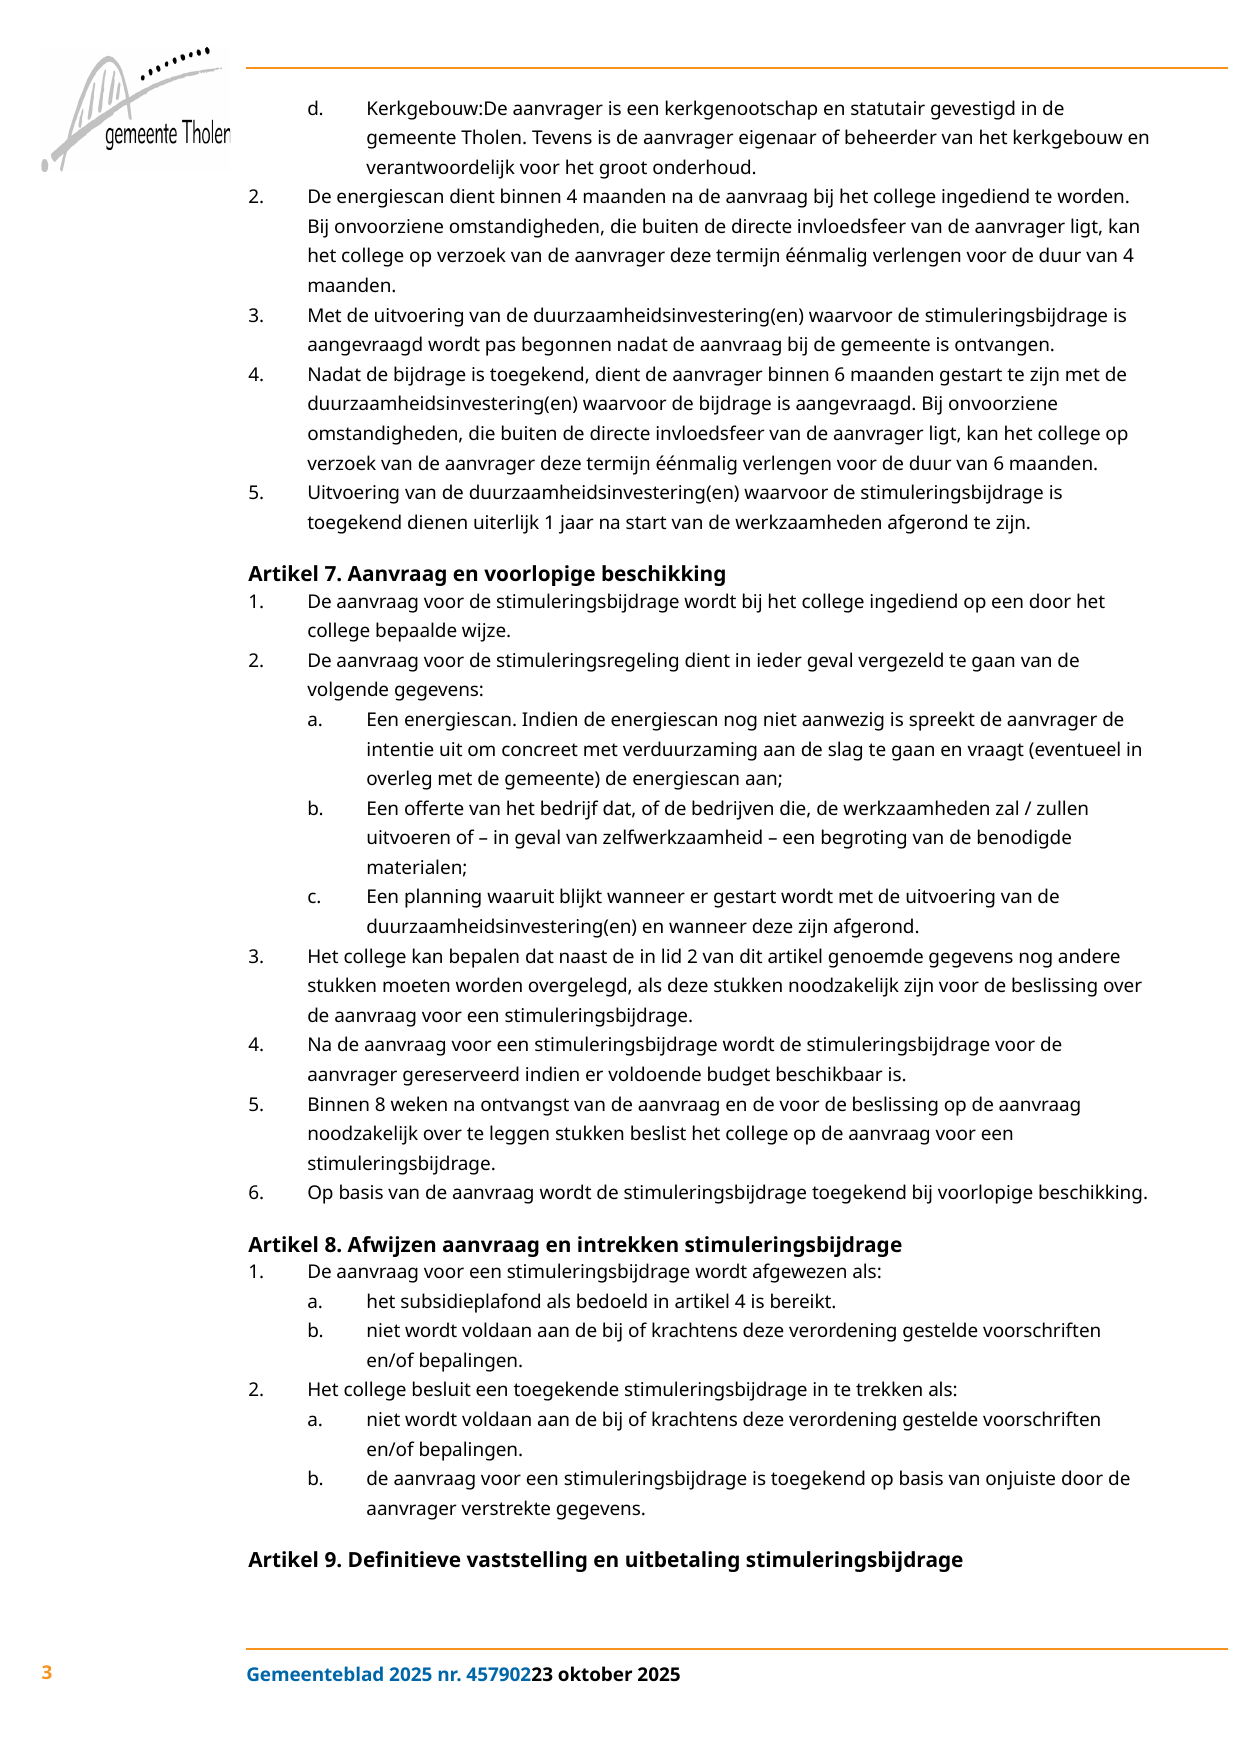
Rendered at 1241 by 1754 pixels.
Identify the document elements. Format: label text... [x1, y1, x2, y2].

list De aanvraag voor de stimuleringsregeling dient in ieder geval vergezeld te gaan van de volgende gegevens: [248, 647, 1152, 702]
list Met de uitvoering van de duurzaamheidsinvestering(en) waarvoor de stimuleringsbijdrage is aangevraagd wordt pas begonnen nadat de aanvraag bij de gemeente is ontvangen. [248, 302, 1152, 357]
list Nadat de bijdrage is toegekend, dient de aanvrager binnen 6 maanden gestart te zijn met de duurzaamheidsinvestering(en) waarvoor de bijdrage is aangevraagd. Bij onvoorziene omstandigheden, die buiten de directe invloedsfeer van de aanvrager ligt, kan het college op verzoek van de aanvrager deze termijn éénmalig verlengen voor de duur van 6 maanden. [248, 361, 1152, 476]
list De energiescan dient binnen 4 maanden na de aanvraag bij het college ingediend te worden. Bij onvoorziene omstandigheden, die buiten de directe invloedsfeer van de aanvrager ligt, kan het college op verzoek van de aanvrager deze termijn éénmalig verlengen voor de duur van 4 maanden. [248, 183, 1152, 298]
list Een planning waaruit blijkt wanneer er gestart wordt met de uitvoering van de duurzaamheidsinvestering(en) en wanneer deze zijn afgerond. [307, 884, 1152, 939]
list Kerkgebouw:De aanvrager is een kerkgenootschap en statutair gevestigd in de gemeente Tholen. Tevens is de aanvrager eigenaar of beheerder van het kerkgebouw en verantwoordelijk voor het groot onderhoud. [307, 95, 1152, 180]
list Een energiescan. Indien de energiescan nog niet aanwezig is spreekt de aanvrager de intentie uit om concreet met verduurzaming aan de slag te gaan en vraagt (eventueel in overleg met de gemeente) de energiescan aan; [307, 706, 1152, 791]
text Artikel 8. Afwijzen aanvraag en intrekken stimuleringsbijdrage [248, 1230, 1152, 1258]
list Een offerte van het bedrijf dat, of de bedrijven die, de werkzaamheden zal / zullen uitvoeren of – in geval van zelfwerkzaamheid – een begroting van de benodigde materialen; [307, 795, 1152, 880]
list niet wordt voldaan aan de bij of krachtens deze verordening gestelde voorschriften en/of bepalingen. [307, 1406, 1152, 1462]
list Het college kan bepalen dat naast de in lid 2 van dit artikel genoemde gegevens nog andere stukken moeten worden overgelegd, als deze stukken noodzakelijk zijn voor de beslissing over de aanvraag voor een stimuleringsbijdrage. [248, 943, 1152, 1028]
list Uitvoering van de duurzaamheidsinvestering(en) waarvoor de stimuleringsbijdrage is toegekend dienen uiterlijk 1 jaar na start van de werkzaamheden afgerond te zijn. [248, 479, 1152, 535]
list De aanvraag voor een stimuleringsbijdrage wordt afgewezen als: [248, 1258, 1152, 1284]
list Het college besluit een toegekende stimuleringsbijdrage in te trekken als: [248, 1377, 1152, 1402]
list de aanvraag voor een stimuleringsbijdrage is toegekend op basis van onjuiste door de aanvrager verstrekte gegevens. [307, 1465, 1152, 1521]
list Binnen 8 weken na ontvangst van de aanvraag en de voor de beslissing op de aanvraag noodzakelijk over te leggen stukken beslist het college op de aanvraag voor een stimuleringsbijdrage. [248, 1091, 1152, 1176]
list Op basis van de aanvraag wordt de stimuleringsbijdrage toegekend bij voorlopige beschikking. [248, 1179, 1152, 1205]
text Artikel 7. Aanvraag en voorlopige beschikking [248, 559, 1152, 588]
text Artikel 9. Definitieve vaststelling en uitbetaling stimuleringsbijdrage [248, 1545, 1152, 1574]
list het subsidieplafond als bedoeld in artikel 4 is bereikt. [307, 1288, 1152, 1314]
list Na de aanvraag voor een stimuleringsbijdrage wordt de stimuleringsbijdrage voor de aanvrager gereserveerd indien er voldoende budget beschikbaar is. [248, 1032, 1152, 1087]
picture [41, 47, 231, 172]
list niet wordt voldaan aan de bij of krachtens deze verordening gestelde voorschriften en/of bepalingen. [307, 1317, 1152, 1373]
list De aanvraag voor de stimuleringsbijdrage wordt bij het college ingediend op een door het college bepaalde wijze. [248, 588, 1152, 643]
